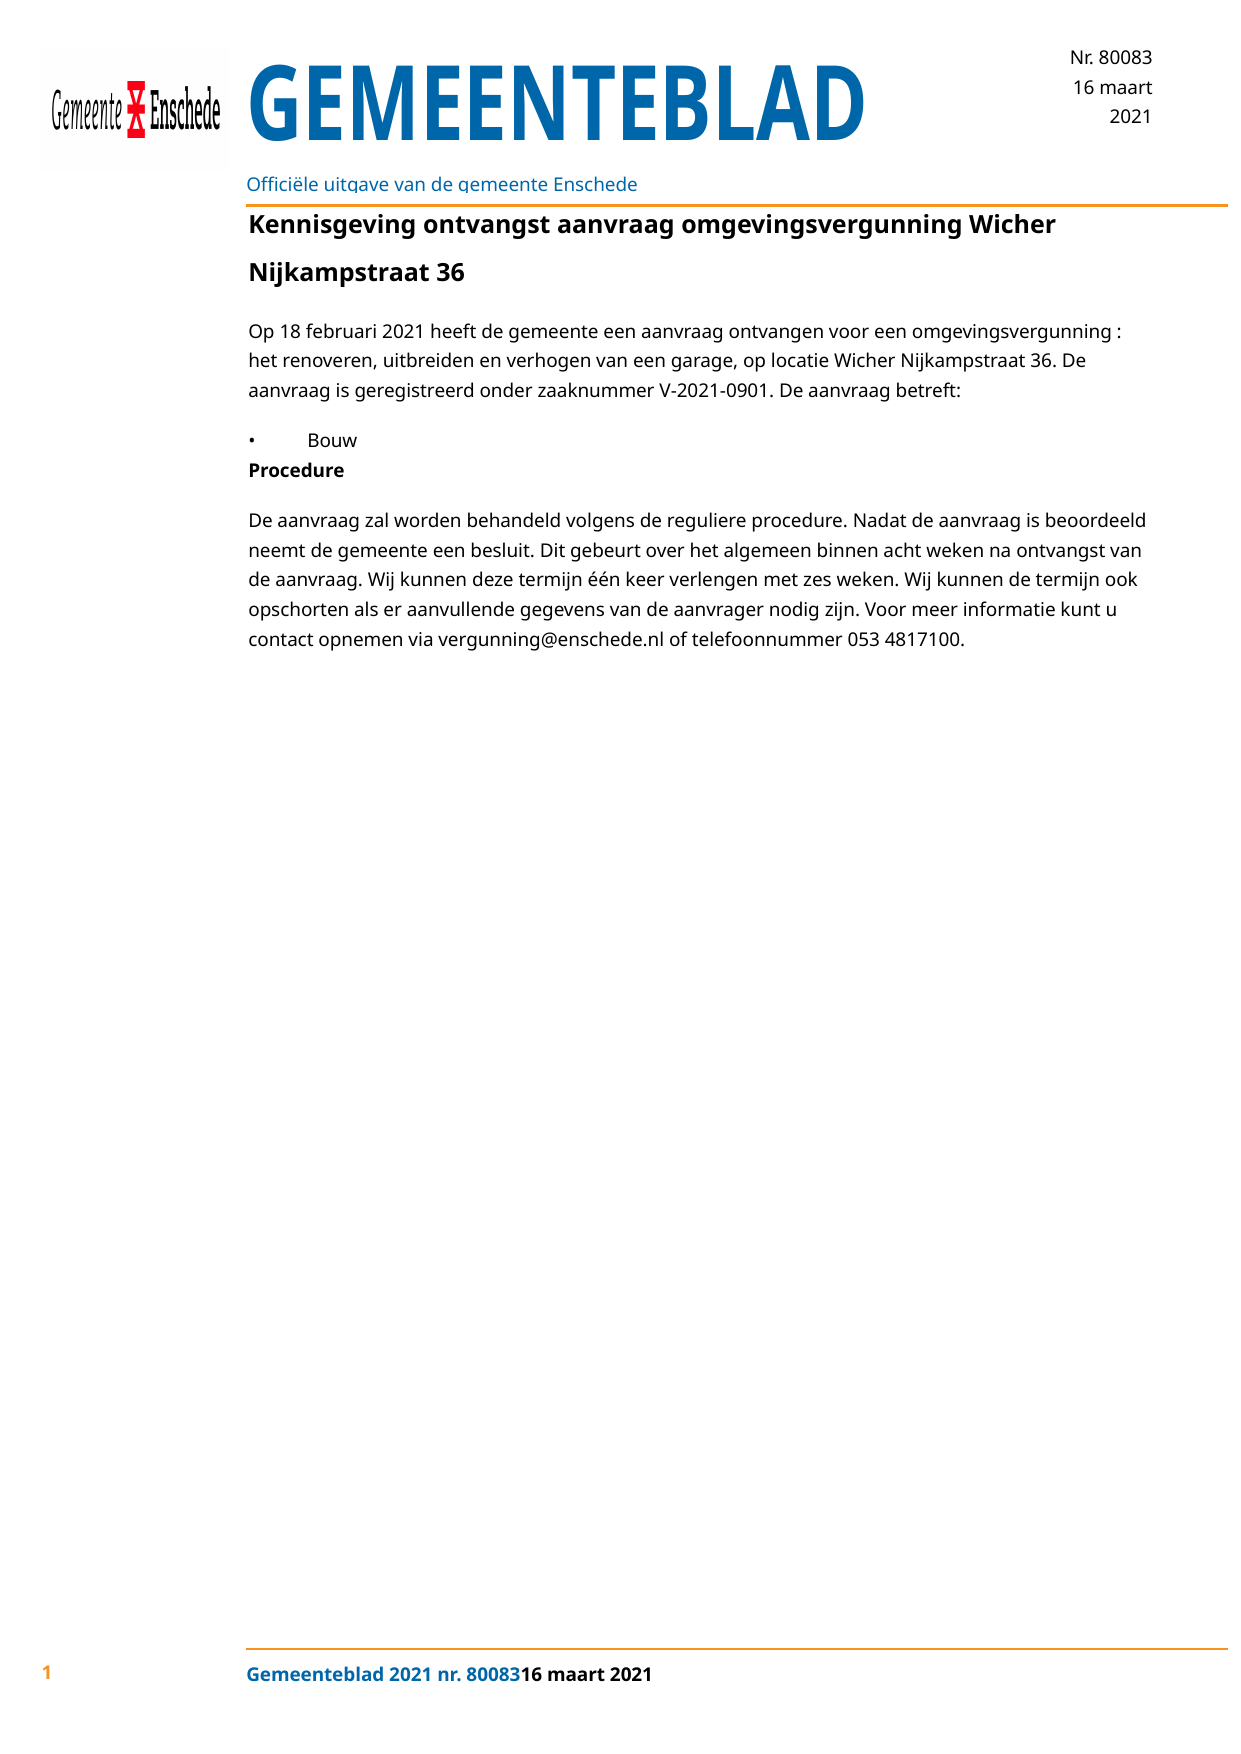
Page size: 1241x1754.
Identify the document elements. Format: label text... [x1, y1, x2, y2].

list Bouw [248, 427, 1152, 453]
text Procedure [248, 457, 1152, 483]
text De aanvraag zal worden behandeld volgens de reguliere procedure. Nadat de aanvraag is beoordeeld neemt de gemeente een besluit. Dit gebeurt over het algemeen binnen acht weken na ontvangst van de aanvraag. Wij kunnen deze termijn één keer verlengen met zes weken. Wij kunnen de termijn ook opschorten als er aanvullende gegevens van de aanvrager nodig zijn. Voor meer informatie kunt u contact opnemen via vergunning@enschede.nl of telefoonnummer 053 4817100. [248, 507, 1152, 652]
text Kennisgeving ontvangst aanvraag omgevingsvergunning Wicher Nijkampstraat 36 [248, 207, 1152, 288]
text Op 18 februari 2021 heeft de gemeente een aanvraag ontvangen voor een omgevingsvergunning : het renoveren, uitbreiden en verhogen van een garage, op locatie Wicher Nijkampstraat 36. De aanvraag is geregistreerd onder zaaknummer V-2021-0901. De aanvraag betreft: [248, 318, 1152, 403]
picture [41, 47, 231, 172]
